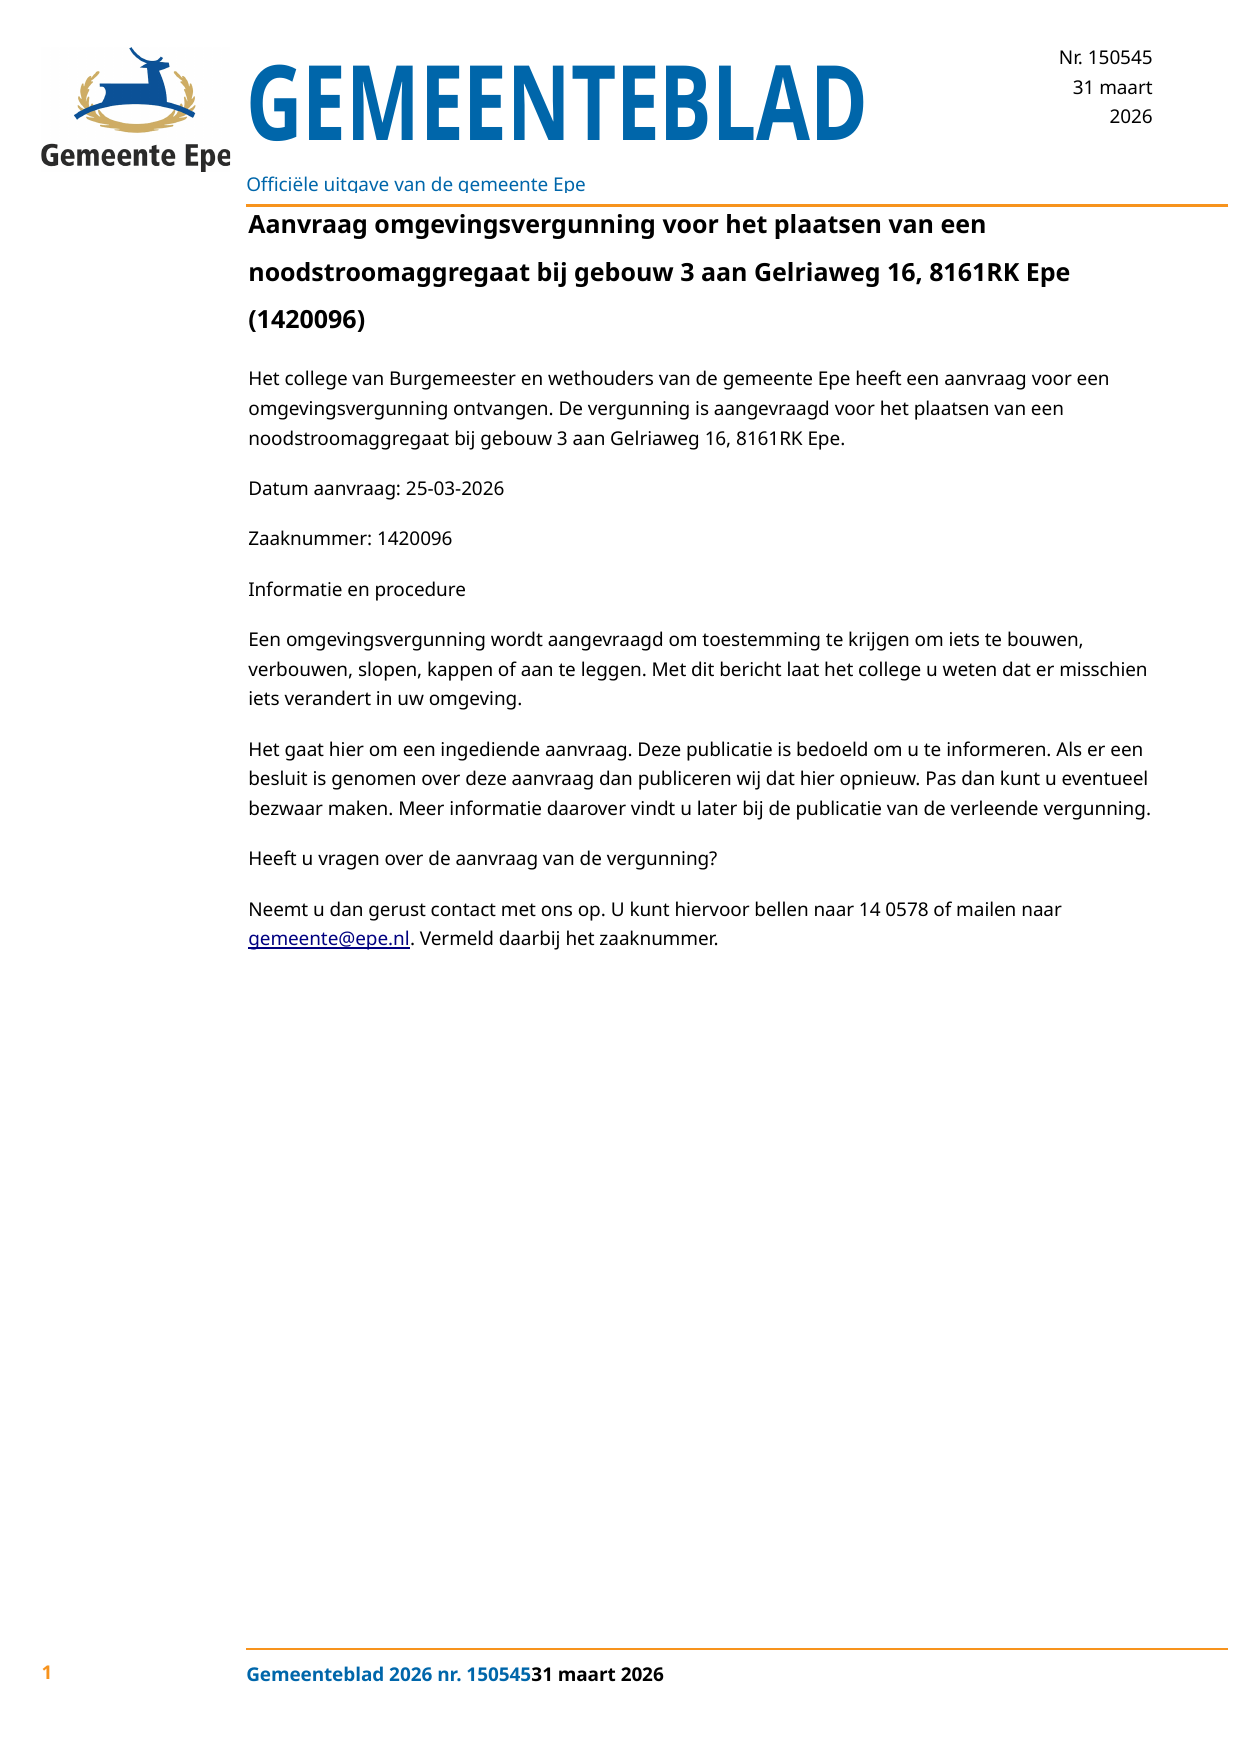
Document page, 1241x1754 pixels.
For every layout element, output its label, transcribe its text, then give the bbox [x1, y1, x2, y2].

text Informatie en procedure [248, 576, 1152, 602]
text Het college van Burgemeester en wethouders van de gemeente Epe heeft een aanvraag voor een omgevingsvergunning ontvangen. De vergunning is aangevraagd voor het plaatsen van een noodstroomaggregaat bij gebouw 3 aan Gelriaweg 16, 8161RK Epe. [248, 366, 1152, 450]
text Zaaknummer: 1420096 [248, 526, 1152, 551]
picture [41, 47, 231, 172]
text Het gaat hier om een ingediende aanvraag. Deze publicatie is bedoeld om u te informeren. Als er een besluit is genomen over deze aanvraag dan publiceren wij dat hier opnieuw. Pas dan kunt u eventueel bezwaar maken. Meer informatie daarover vindt u later bij de publicatie van de verleende vergunning. [248, 736, 1152, 821]
text Neemt u dan gerust contact met ons op. U kunt hiervoor bellen naar 14 0578 of mailen naar gemeente@epe.nl. Vermeld daarbij het zaaknummer. [248, 896, 1152, 951]
text Een omgevingsvergunning wordt aangevraagd om toestemming te krijgen om iets te bouwen, verbouwen, slopen, kappen of aan te leggen. Met dit bericht laat het college u weten dat er misschien iets verandert in uw omgeving. [248, 626, 1152, 711]
text Heeft u vragen over de aanvraag van de vergunning? [248, 846, 1152, 871]
text Aanvraag omgevingsvergunning voor het plaatsen van een noodstroomaggregaat bij gebouw 3 aan Gelriaweg 16, 8161RK Epe (1420096) [248, 207, 1152, 336]
text Datum aanvraag: 25-03-2026 [248, 475, 1152, 501]
